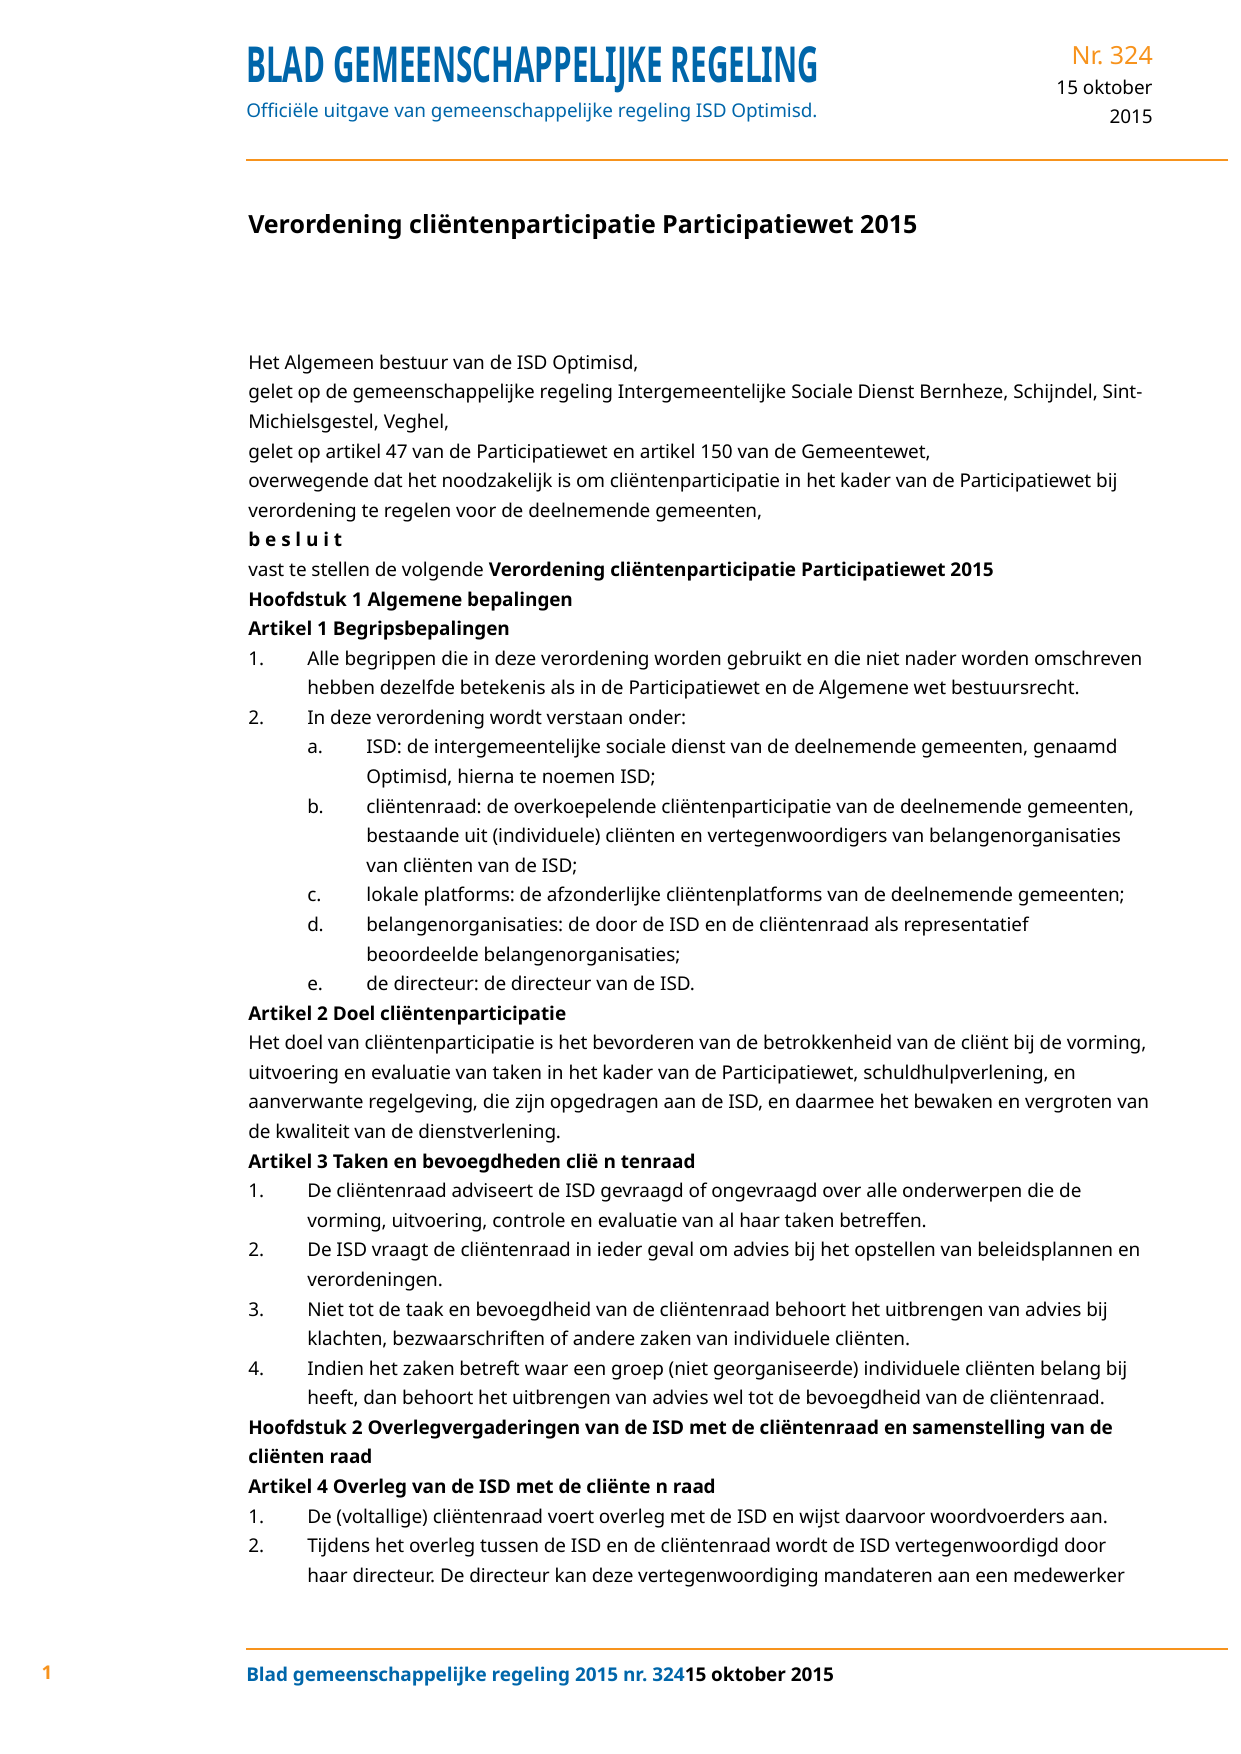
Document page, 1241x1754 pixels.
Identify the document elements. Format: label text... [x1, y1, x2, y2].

list De ISD vraagt de cliëntenraad in ieder geval om advies bij het opstellen van beleidsplannen en verordeningen. [248, 1237, 1152, 1292]
text Artikel 4 Overleg van de ISD met de cliënte n raad [248, 1473, 1152, 1499]
text gelet op artikel 47 van de Participatiewet en artikel 150 van de Gemeentewet, [248, 438, 1152, 464]
list De cliëntenraad adviseert de ISD gevraagd of ongevraagd over alle onderwerpen die de vorming, uitvoering, controle en evaluatie van al haar taken betreffen. [248, 1177, 1152, 1233]
list De (voltallige) cliëntenraad voert overleg met de ISD en wijst daarvoor woordvoerders aan. [248, 1503, 1152, 1529]
text b e s l u i t [248, 527, 1152, 552]
text Verordening cliëntenparticipatie Participatiewet 2015 [248, 207, 1152, 241]
text Hoofdstuk 1 Algemene bepalingen [248, 586, 1152, 612]
text Het Algemeen bestuur van de ISD Optimisd, [248, 349, 1152, 375]
list Alle begrippen die in deze verordening worden gebruikt en die niet nader worden omschreven hebben dezelfde betekenis als in de Participatiewet en de Algemene wet bestuursrecht. [248, 645, 1152, 700]
list beoordeelde belangenorganisaties; [307, 941, 1152, 967]
list Indien het zaken betreft waar een groep (niet georganiseerde) individuele cliënten belang bij heeft, dan behoort het uitbrengen van advies wel tot de bevoegdheid van de cliëntenraad. [248, 1355, 1152, 1410]
text gelet op de gemeenschappelijke regeling Intergemeentelijke Sociale Dienst Bernheze, Schijndel, Sint-Michielsgestel, Veghel, [248, 379, 1152, 434]
picture [41, 47, 231, 172]
list Niet tot de taak en bevoegdheid van de cliëntenraad behoort het uitbrengen van advies bij klachten, bezwaarschriften of andere zaken van individuele cliënten. [248, 1296, 1152, 1351]
text vast te stellen de volgende Verordening cliëntenparticipatie Participatiewet 2015 [248, 556, 1152, 582]
text Hoofdstuk 2 Overlegvergaderingen van de ISD met de cliëntenraad en samenstelling van de cliënten raad [248, 1414, 1152, 1469]
text Artikel 1 Begripsbepalingen [248, 615, 1152, 641]
list belangenorganisaties: de door de ISD en de cliëntenraad als representatief [307, 911, 1152, 937]
list ISD: de intergemeentelijke sociale dienst van de deelnemende gemeenten, genaamd Optimisd, hierna te noemen ISD; [307, 734, 1152, 789]
list lokale platforms: de afzonderlijke cliëntenplatforms van de deelnemende gemeenten; [307, 882, 1152, 907]
list cliëntenraad: de overkoepelende cliëntenparticipatie van de deelnemende gemeenten, bestaande uit (individuele) cliënten en vertegenwoordigers van belangenorganisaties van cliënten van de ISD; [307, 793, 1152, 878]
text Artikel 3 Taken en bevoegdheden clië n tenraad [248, 1148, 1152, 1174]
list Tijdens het overleg tussen de ISD en de cliëntenraad wordt de ISD vertegenwoordigd door haar directeur. De directeur kan deze vertegenwoordiging mandateren aan een medewerker [248, 1532, 1152, 1588]
text overwegende dat het noodzakelijk is om cliëntenparticipatie in het kader van de Participatiewet bij verordening te regelen voor de deelnemende gemeenten, [248, 467, 1152, 523]
text Artikel 2 Doel cliëntenparticipatie [248, 1000, 1152, 1026]
list de directeur: de directeur van de ISD. [307, 970, 1152, 996]
text Het doel van cliëntenparticipatie is het bevorderen van de betrokkenheid van de cliënt bij de vorming, uitvoering en evaluatie van taken in het kader van de Participatiewet, schuldhulpverlening, en aanverwante regelgeving, die zijn opgedragen aan de ISD, en daarmee het bewaken en vergroten van de kwaliteit van de dienstverlening. [248, 1029, 1152, 1144]
list In deze verordening wordt verstaan onder: [248, 704, 1152, 730]
